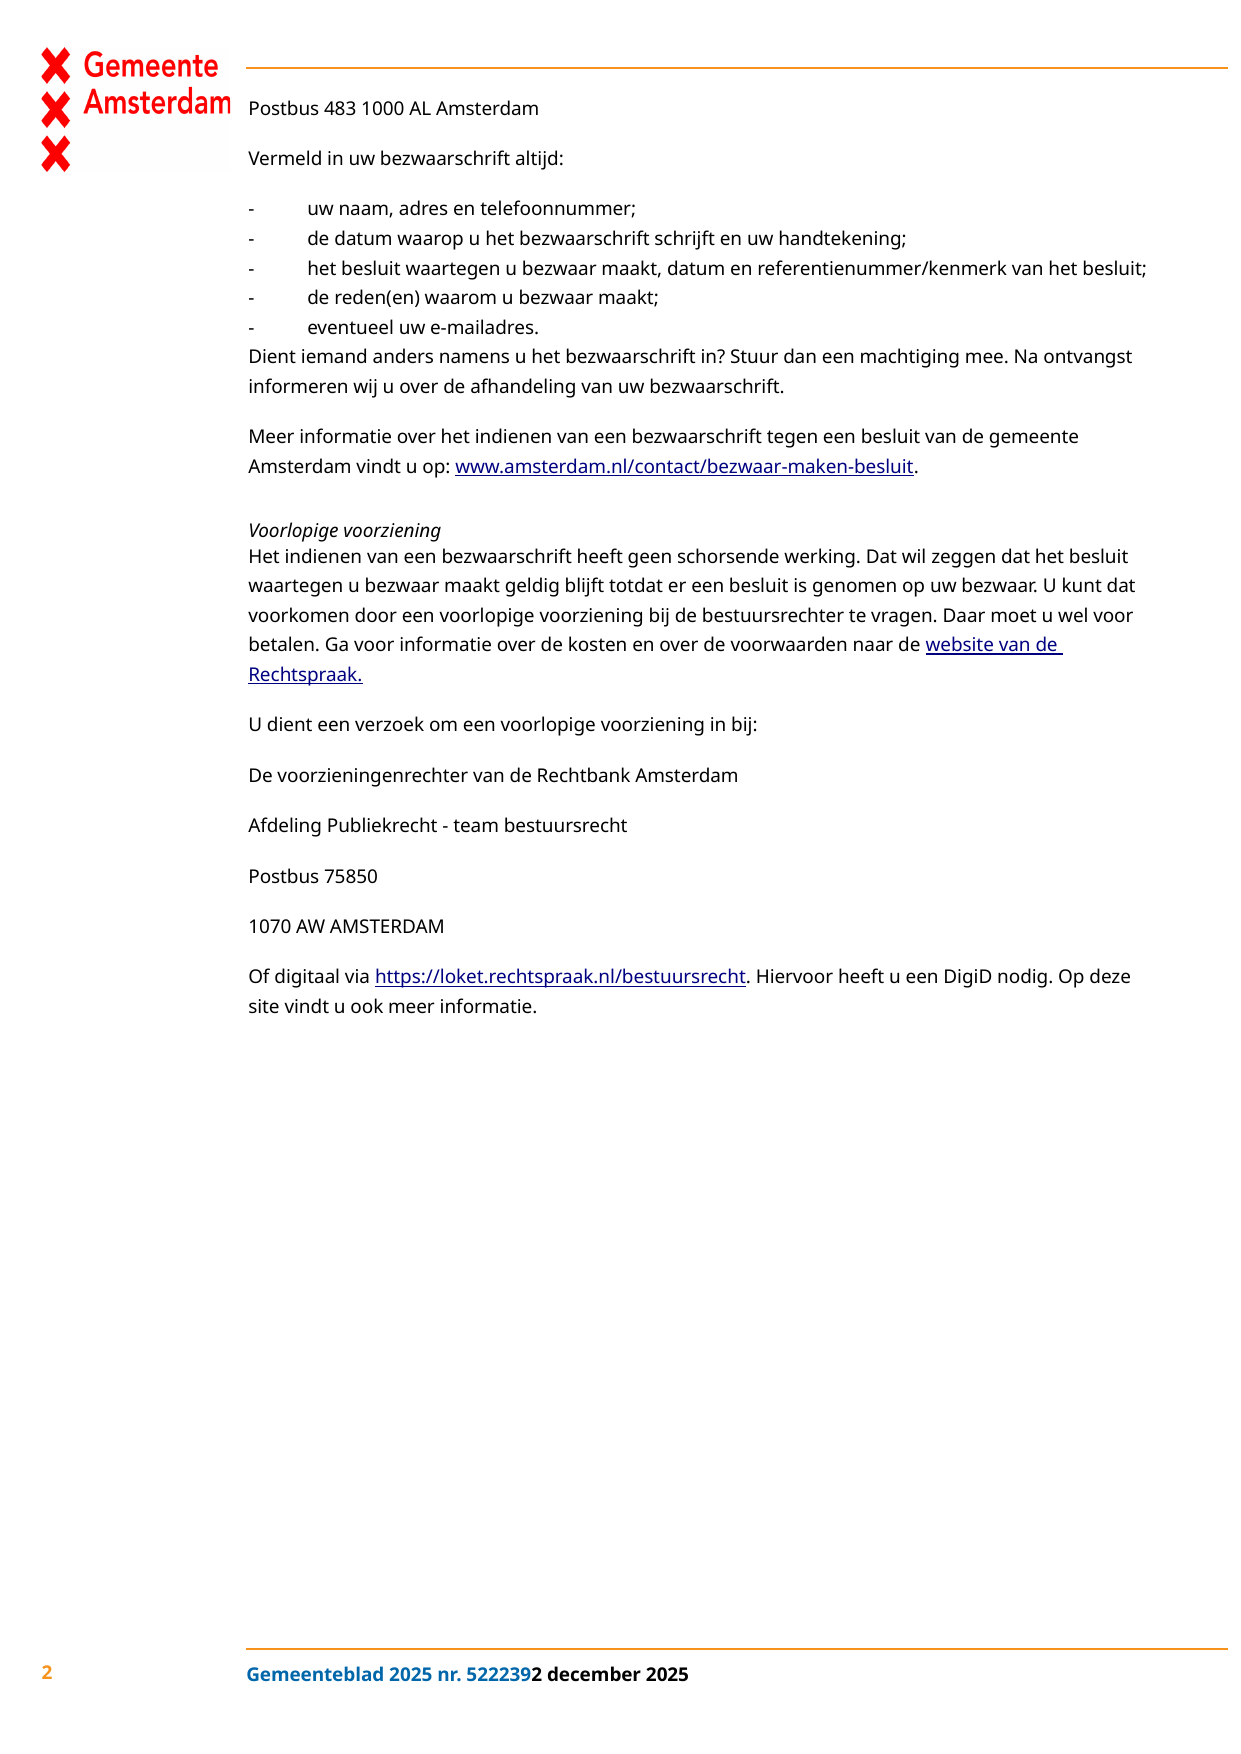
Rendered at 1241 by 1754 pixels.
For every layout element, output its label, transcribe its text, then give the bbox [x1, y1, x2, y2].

text Meer informatie over het indienen van een bezwaarschrift tegen een besluit van de gemeente Amsterdam vindt u op: www.amsterdam.nl/contact/bezwaar-maken-besluit. [248, 423, 1152, 479]
list uw naam, adres en telefoonnummer; [248, 196, 1152, 221]
text Dient iemand anders namens u het bezwaarschrift in? Stuur dan een machtiging mee. Na ontvangst informeren wij u over de afhandeling van uw bezwaarschrift. [248, 343, 1152, 399]
text Postbus 75850 [248, 863, 1152, 888]
text De voorzieningenrechter van de Rechtbank Amsterdam [248, 762, 1152, 788]
list eventueel uw e-mailadres. [248, 314, 1152, 340]
text Postbus 483 1000 AL Amsterdam [248, 95, 1152, 121]
text U dient een verzoek om een voorlopige voorziening in bij: [248, 712, 1152, 737]
text Vermeld in uw bezwaarschrift altijd: [248, 145, 1152, 171]
text Afdeling Publiekrecht - team bestuursrecht [248, 812, 1152, 838]
text Of digitaal via https://loket.rechtspraak.nl/bestuursrecht. Hiervoor heeft u een DigiD nodig. Op deze site vindt u ook meer informatie. [248, 964, 1152, 1019]
text Het indienen van een bezwaarschrift heeft geen schorsende werking. Dat wil zeggen dat het besluit waartegen u bezwaar maakt geldig blijft totdat er een besluit is genomen op uw bezwaar. U kunt dat voorkomen door een voorlopige voorziening bij de bestuursrechter te vragen. Daar moet u wel voor betalen. Ga voor informatie over de kosten en over de voorwaarden naar de website van de Rechtspraak. [248, 543, 1152, 687]
list de reden(en) waarom u bezwaar maakt; [248, 284, 1152, 310]
list de datum waarop u het bezwaarschrift schrijft en uw handtekening; [248, 225, 1152, 251]
list het besluit waartegen u bezwaar maakt, datum en referentienummer/kenmerk van het besluit; [248, 255, 1152, 281]
picture [41, 47, 231, 172]
text 1070 AW AMSTERDAM [248, 913, 1152, 939]
text Voorlopige voorziening [248, 517, 1152, 543]
